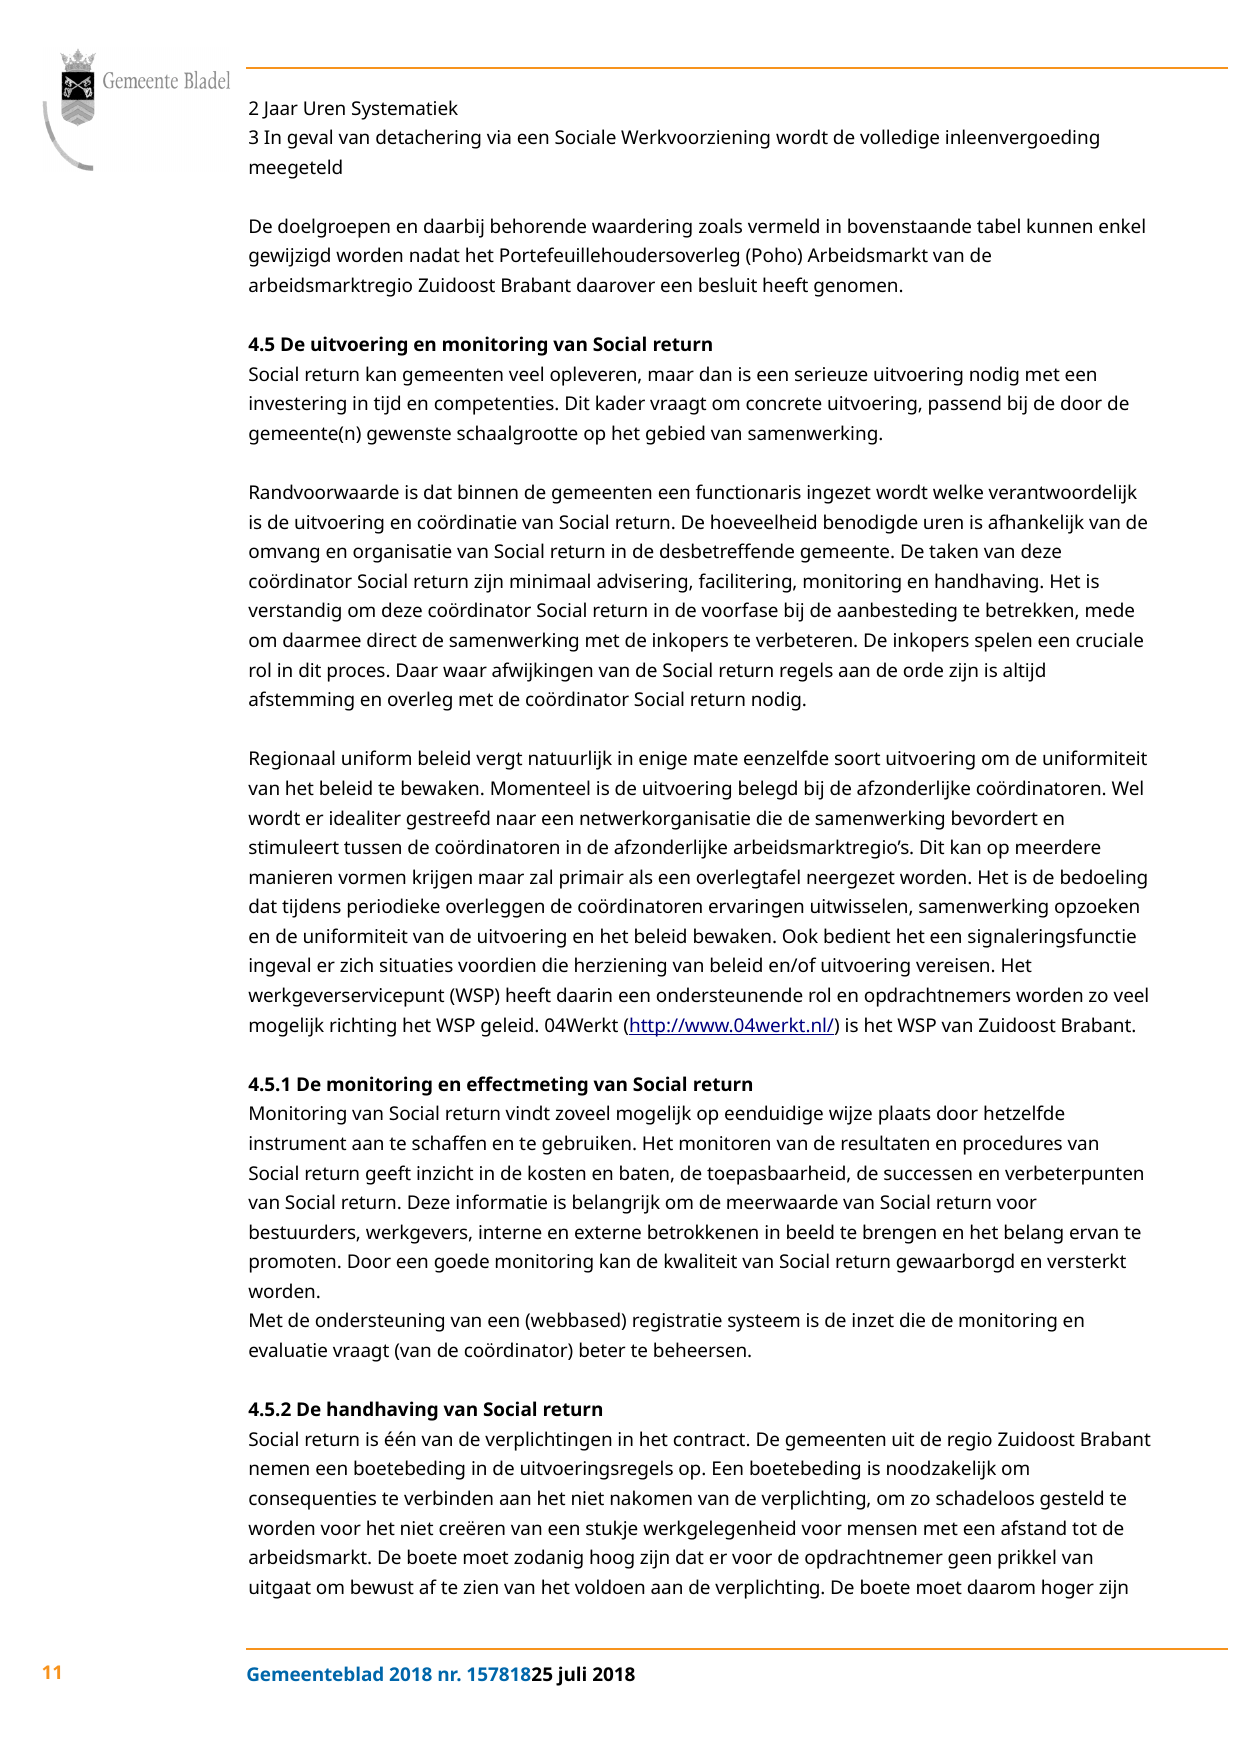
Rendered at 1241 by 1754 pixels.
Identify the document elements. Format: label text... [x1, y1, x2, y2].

text De doelgroepen en daarbij behorende waardering zoals vermeld in bovenstaande tabel kunnen enkel gewijzigd worden nadat het Portefeuillehoudersoverleg (Poho) Arbeidsmarkt van de arbeidsmarktregio Zuidoost Brabant daarover een besluit heeft genomen. [248, 213, 1152, 298]
text 4.5.1 De monitoring en effectmeting van Social return [248, 1071, 1152, 1097]
text 3 In geval van detachering via een Sociale Werkvoorziening wordt de volledige inleenvergoeding meegeteld [248, 124, 1152, 180]
text Monitoring van Social return vindt zoveel mogelijk op eenduidige wijze plaats door hetzelfde instrument aan te schaffen en te gebruiken. Het monitoren van de resultaten en procedures van Social return geeft inzicht in de kosten en baten, de toepasbaarheid, de successen en verbeterpunten van Social return. Deze informatie is belangrijk om de meerwaarde van Social return voor bestuurders, werkgevers, interne en externe betrokkenen in beeld te brengen en het belang ervan te promoten. Door een goede monitoring kan de kwaliteit van Social return gewaarborgd en versterkt worden. [248, 1101, 1152, 1304]
text 2 Jaar Uren Systematiek [248, 95, 1152, 121]
text Social return is één van de verplichtingen in het contract. De gemeenten uit de regio Zuidoost Brabant nemen een boetebeding in de uitvoeringsregels op. Een boetebeding is noodzakelijk om consequenties te verbinden aan het niet nakomen van de verplichting, om zo schadeloos gesteld te worden voor het niet creëren van een stukje werkgelegenheid voor mensen met een afstand tot de arbeidsmarkt. De boete moet zodanig hoog zijn dat er voor de opdrachtnemer geen prikkel van uitgaat om bewust af te zien van het voldoen aan de verplichting. De boete moet daarom hoger zijn [248, 1426, 1152, 1600]
text Social return kan gemeenten veel opleveren, maar dan is een serieuze uitvoering nodig met een investering in tijd en competenties. Dit kader vraagt om concrete uitvoering, passend bij de door de gemeente(n) gewenste schaalgrootte op het gebied van samenwerking. [248, 361, 1152, 446]
text Randvoorwaarde is dat binnen de gemeenten een functionaris ingezet wordt welke verantwoordelijk is de uitvoering en coördinatie van Social return. De hoeveelheid benodigde uren is afhankelijk van de omvang en organisatie van Social return in de desbetreffende gemeente. De taken van deze coördinator Social return zijn minimaal advisering, facilitering, monitoring en handhaving. Het is verstandig om deze coördinator Social return in de voorfase bij de aanbesteding te betrekken, mede om daarmee direct de samenwerking met de inkopers te verbeteren. De inkopers spelen een cruciale rol in dit proces. Daar waar afwijkingen van de Social return regels aan de orde zijn is altijd afstemming en overleg met de coördinator Social return nodig. [248, 479, 1152, 712]
text Regionaal uniform beleid vergt natuurlijk in enige mate eenzelfde soort uitvoering om de uniformiteit van het beleid te bewaken. Momenteel is de uitvoering belegd bij de afzonderlijke coördinatoren. Wel wordt er idealiter gestreefd naar een netwerkorganisatie die de samenwerking bevordert en stimuleert tussen de coördinatoren in de afzonderlijke arbeidsmarktregio’s. Dit kan op meerdere manieren vormen krijgen maar zal primair als een overlegtafel neergezet worden. Het is de bedoeling dat tijdens periodieke overleggen de coördinatoren ervaringen uitwisselen, samenwerking opzoeken en de uniformiteit van de uitvoering en het beleid bewaken. Ook bedient het een signaleringsfunctie ingeval er zich situaties voordien die herziening van beleid en/of uitvoering vereisen. Het werkgeverservicepunt (WSP) heeft daarin een ondersteunende rol en opdrachtnemers worden zo veel mogelijk richting het WSP geleid. 04Werkt (http://www.04werkt.nl/) is het WSP van Zuidoost Brabant. [248, 746, 1152, 1038]
text 4.5 De uitvoering en monitoring van Social return [248, 331, 1152, 357]
text 4.5.2 De handhaving van Social return [248, 1396, 1152, 1422]
text Met de ondersteuning van een (webbased) registratie systeem is de inzet die de monitoring en evaluatie vraagt (van de coördinator) beter te beheersen. [248, 1308, 1152, 1363]
picture [41, 47, 231, 172]
